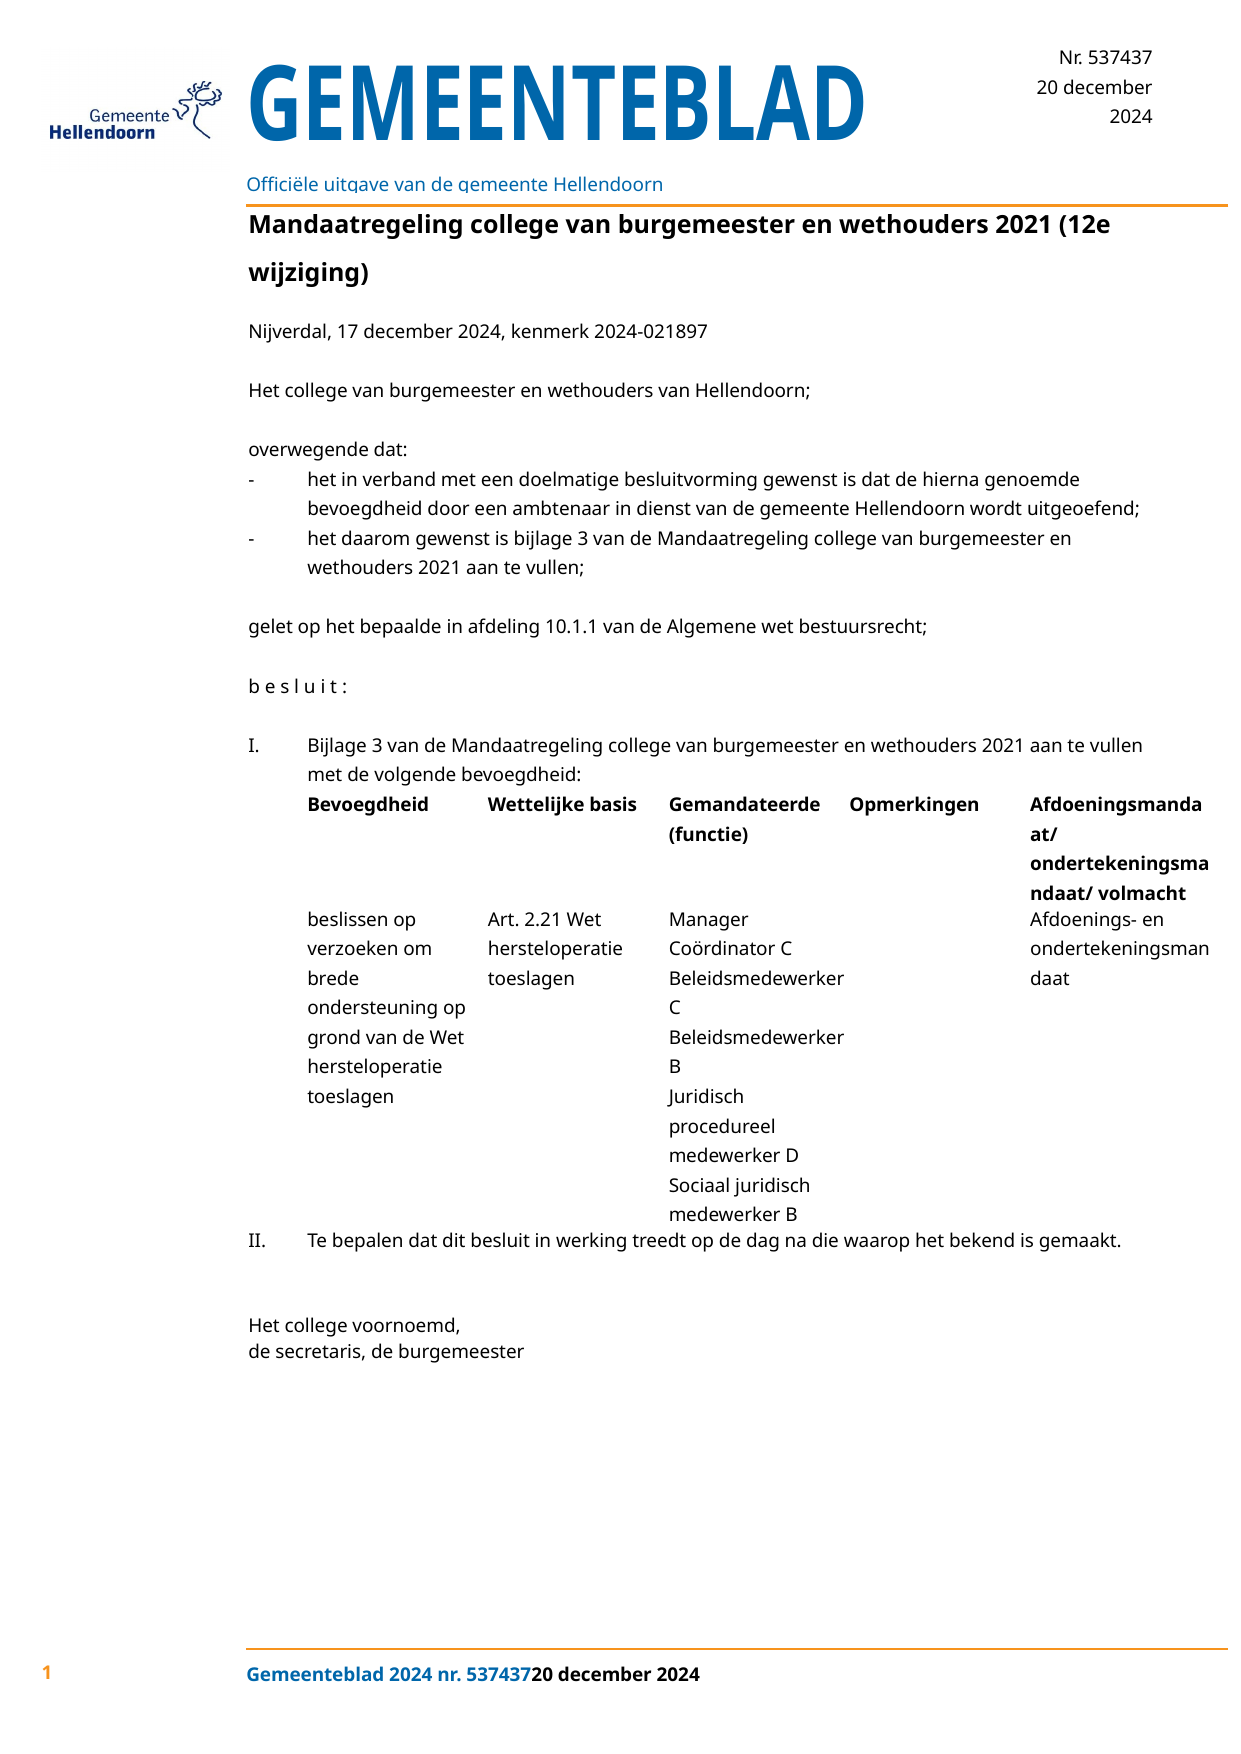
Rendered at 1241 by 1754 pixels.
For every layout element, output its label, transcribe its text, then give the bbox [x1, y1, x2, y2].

text gelet op het bepaalde in afdeling 10.1.1 van de Algemene wet bestuursrecht; [248, 614, 1152, 639]
table_header Afdoeningsmandaat/ondertekeningsmandaat/ volmacht [1030, 791, 1211, 906]
list Bijlage 3 van de Mandaatregeling college van burgemeester en wethouders 2021 aan te vullen met de volgende bevoegdheid: [248, 732, 1152, 787]
text b e s l u i t : [248, 673, 1152, 699]
text Het college van burgemeester en wethouders van Hellendoorn; [248, 377, 1152, 403]
table_cell Art. 2.21 Wet hersteloperatie toeslagen [488, 906, 668, 1227]
table_header Opmerkingen [849, 791, 1030, 906]
text de secretaris, de burgemeester [248, 1338, 1152, 1364]
list het daarom gewenst is bijlage 3 van de Mandaatregeling college van burgemeester en wethouders 2021 aan te vullen; [248, 525, 1152, 580]
table_cell Afdoenings- en ondertekeningsmandaat [1030, 906, 1211, 1227]
text Mandaatregeling college van burgemeester en wethouders 2021 (12e wijziging) [248, 207, 1152, 288]
table_cell [849, 906, 1030, 1227]
table_header Wettelijke basis [488, 791, 668, 906]
table_header Gemandateerde (functie) [669, 791, 849, 906]
table_header Bevoegdheid [307, 791, 488, 906]
text Nijverdal, 17 december 2024, kenmerk 2024-021897 [248, 318, 1152, 344]
list het in verband met een doelmatige besluitvorming gewenst is dat de hierna genoemde bevoegdheid door een ambtenaar in dienst van de gemeente Hellendoorn wordt uitgeoefend; [248, 466, 1152, 521]
list Te bepalen dat dit besluit in werking treedt op de dag na die waarop het bekend is gemaakt. [248, 1227, 1152, 1253]
text Het college voornoemd, [248, 1312, 1152, 1338]
text overwegende dat: [248, 436, 1152, 462]
picture [41, 47, 231, 172]
table_cell Manager Coördinator C Beleidsmedewerker C Beleidsmedewerker B Juridisch procedureel medewerker D Sociaal juridisch medewerker B [669, 906, 849, 1227]
table_cell beslissen op verzoeken om brede ondersteuning op grond van de Wet hersteloperatie toeslagen [307, 906, 488, 1227]
